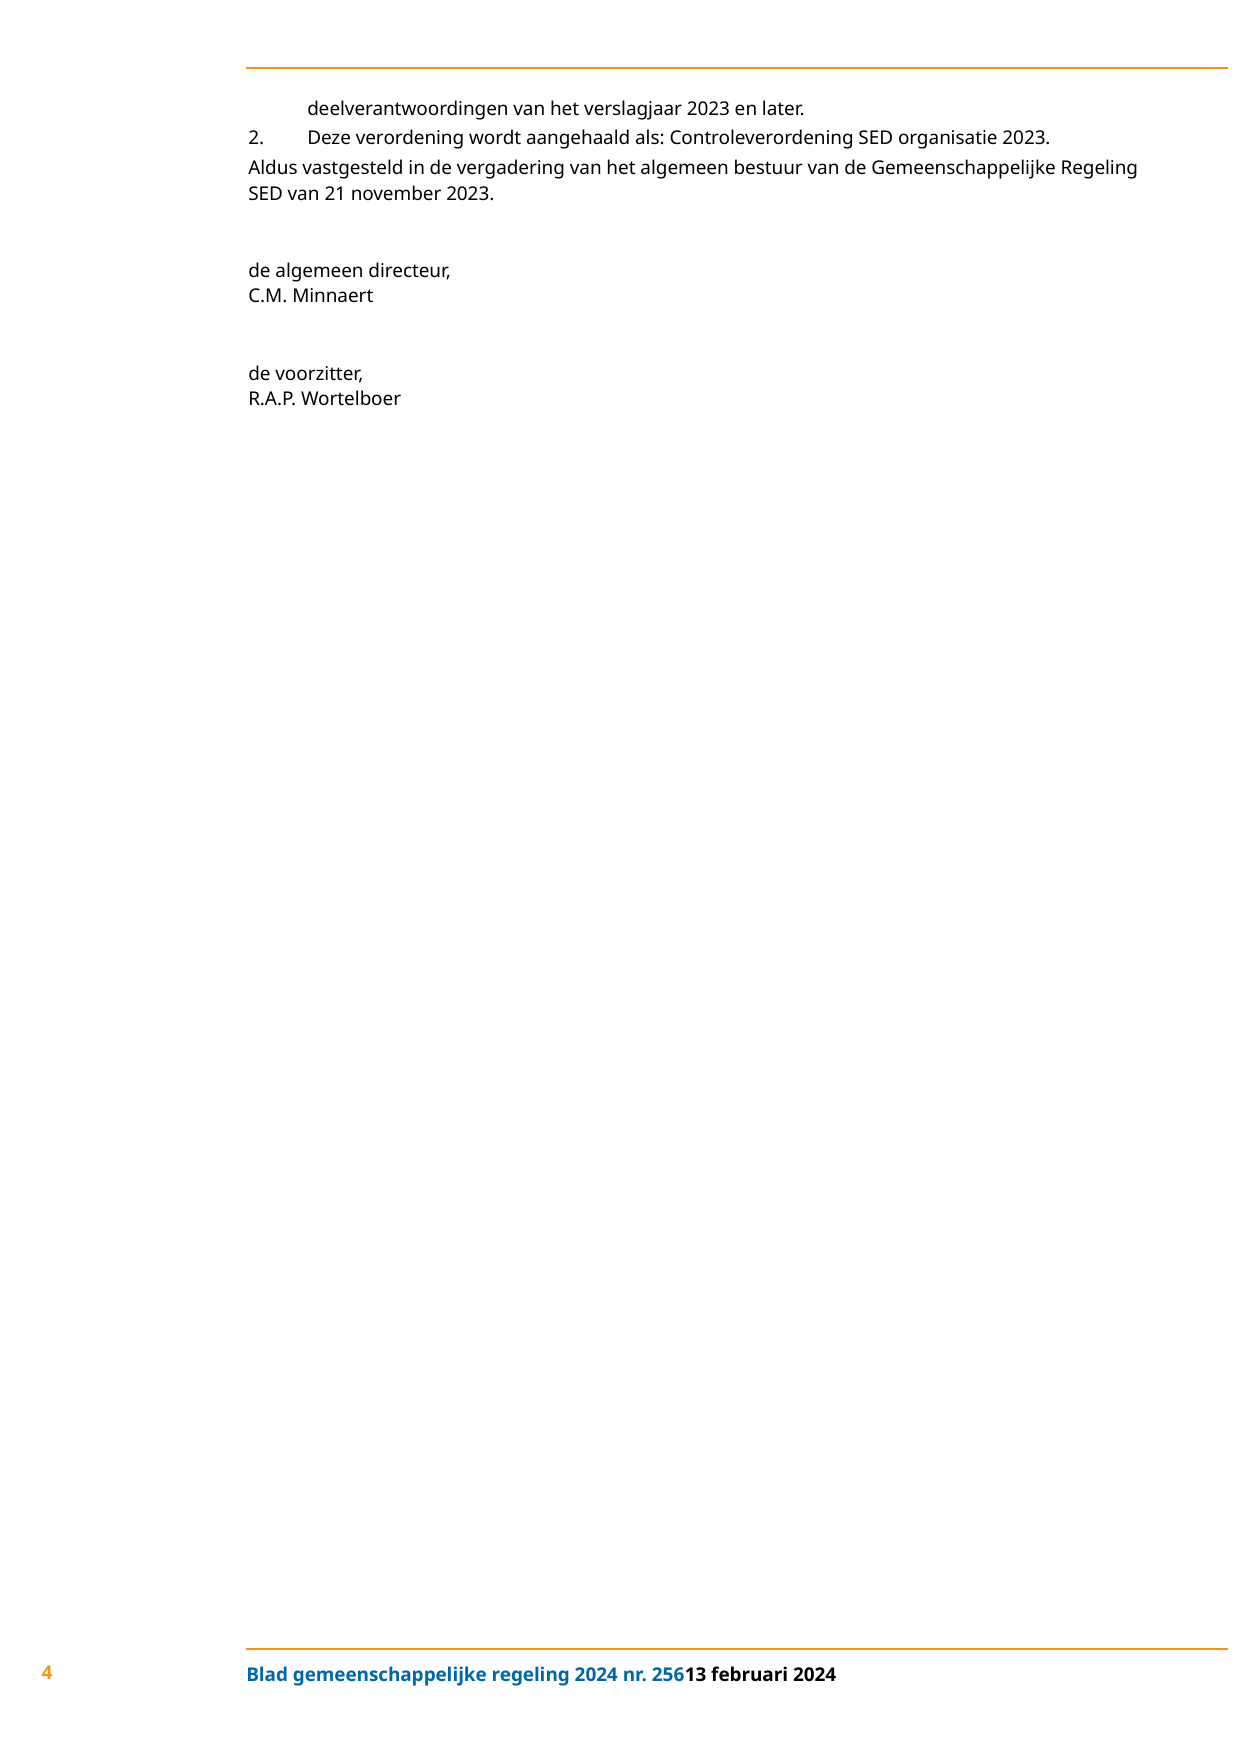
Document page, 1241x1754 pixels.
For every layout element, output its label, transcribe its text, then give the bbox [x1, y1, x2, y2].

text de algemeen directeur, [248, 257, 1152, 283]
picture [41, 47, 231, 172]
text Aldus vastgesteld in de vergadering van het algemeen bestuur van de Gemeenschappelijke Regeling SED van 21 november 2023. [248, 154, 1152, 205]
text R.A.P. Wortelboer [248, 386, 1152, 411]
list deelverantwoordingen van het verslagjaar 2023 en later. [248, 95, 1152, 121]
list Deze verordening wordt aangehaald als: Controleverordening SED organisatie 2023. [248, 124, 1152, 150]
text C.M. Minnaert [248, 283, 1152, 308]
text de voorzitter, [248, 360, 1152, 386]
